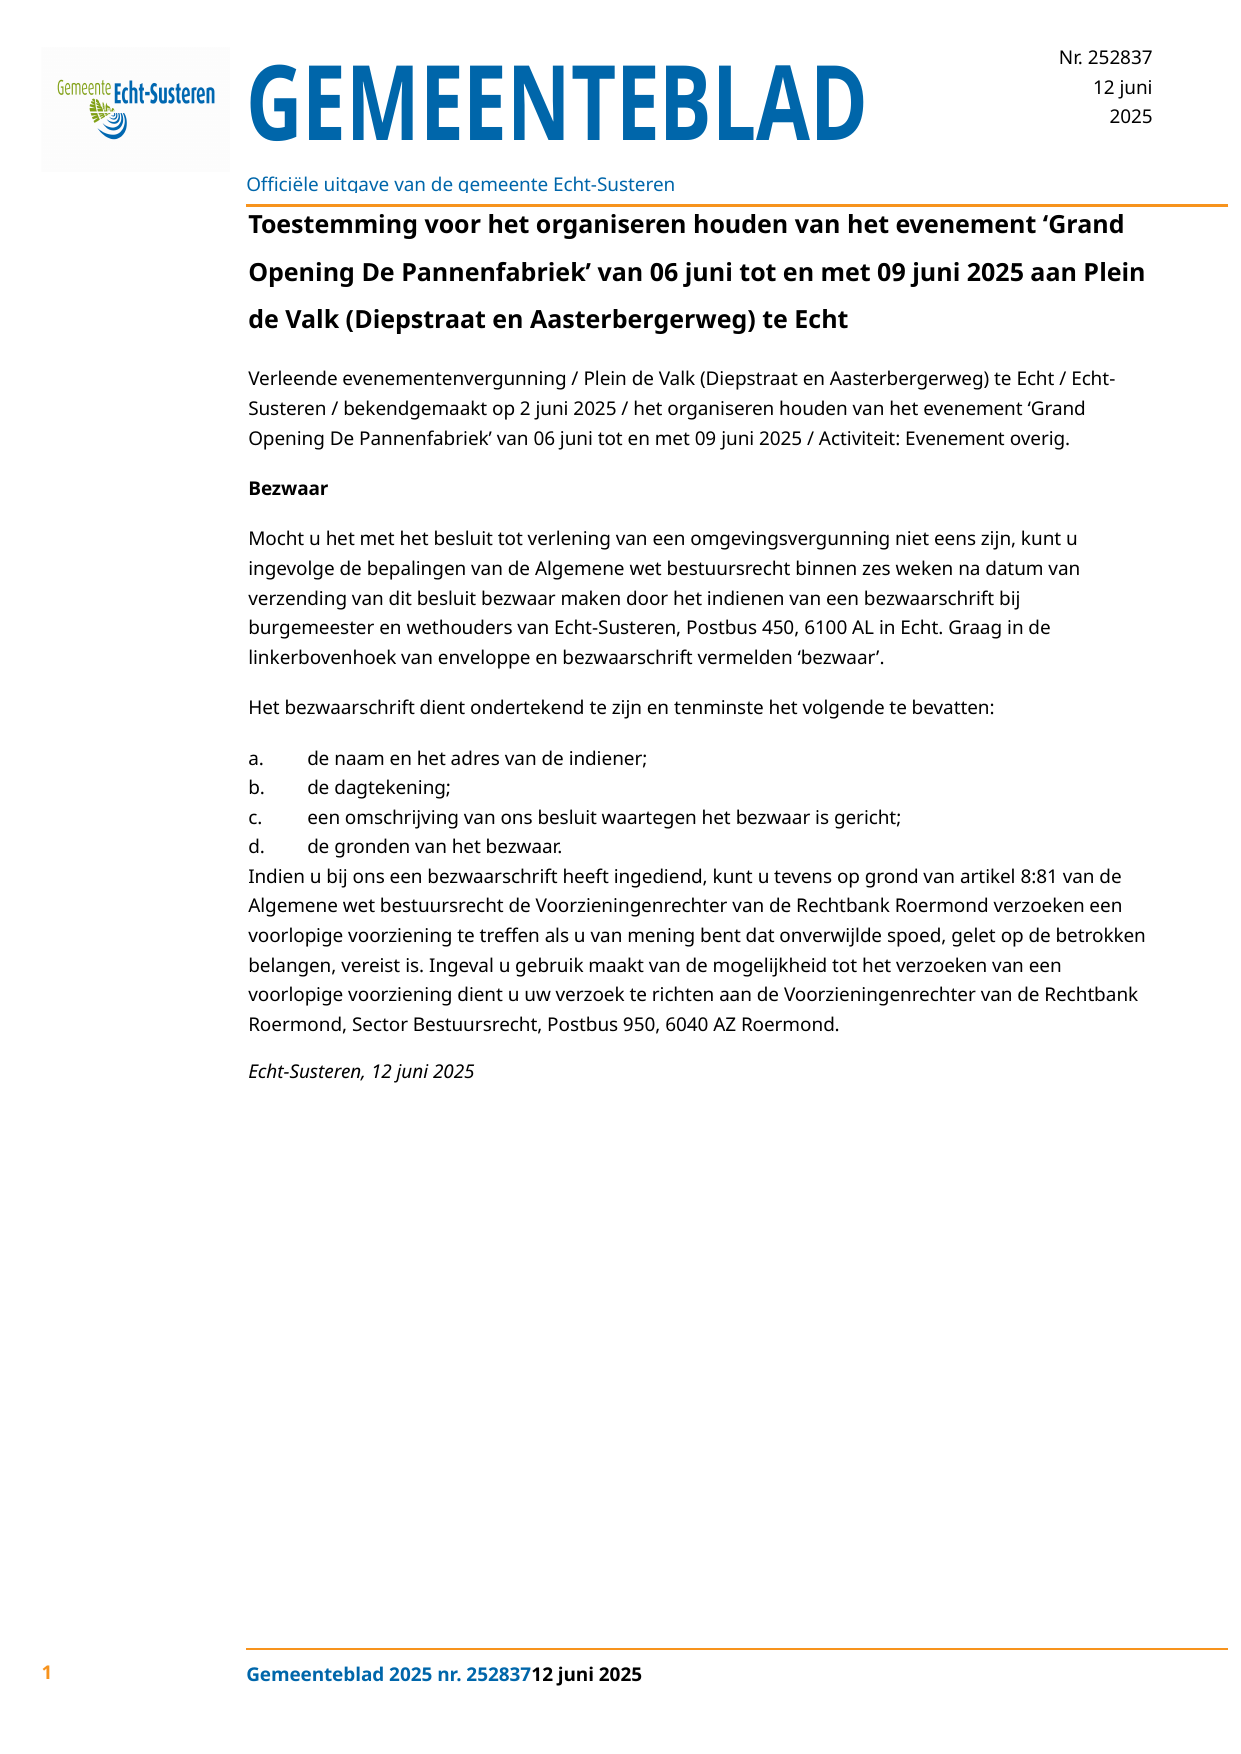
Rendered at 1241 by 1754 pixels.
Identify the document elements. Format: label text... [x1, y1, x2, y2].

text Mocht u het met het besluit tot verlening van een omgevingsvergunning niet eens zijn, kunt u ingevolge de bepalingen van de Algemene wet bestuursrecht binnen zes weken na datum van verzending van dit besluit bezwaar maken door het indienen van een bezwaarschrift bij burgemeester en wethouders van Echt-Susteren, Postbus 450, 6100 AL in Echt. Graag in de linkerbovenhoek van enveloppe en bezwaarschrift vermelden ‘bezwaar’. [248, 526, 1152, 669]
list een omschrijving van ons besluit waartegen het bezwaar is gericht; [248, 804, 1152, 829]
text Toestemming voor het organiseren houden van het evenement ‘Grand Opening De Pannenfabriek’ van 06 juni tot en met 09 juni 2025 aan Plein de Valk (Diepstraat en Aasterbergerweg) te Echt [248, 207, 1152, 336]
text Indien u bij ons een bezwaarschrift heeft ingediend, kunt u tevens op grond van artikel 8:81 van de Algemene wet bestuursrecht de Voorzieningenrechter van de Rechtbank Roermond verzoeken een voorlopige voorziening te treffen als u van mening bent dat onverwijlde spoed, gelet op de betrokken belangen, vereist is. Ingeval u gebruik maakt van de mogelijkheid tot het verzoeken van een voorlopige voorziening dient u uw verzoek te richten aan de Voorzieningenrechter van de Rechtbank Roermond, Sector Bestuursrecht, Postbus 950, 6040 AZ Roermond. [248, 863, 1152, 1037]
text Bezwaar [248, 475, 1152, 501]
text Echt-Susteren, 12 juni 2025 [248, 1059, 1152, 1084]
text Het bezwaarschrift dient ondertekend te zijn en tenminste het volgende te bevatten: [248, 694, 1152, 720]
text Verleende evenementenvergunning / Plein de Valk (Diepstraat en Aasterbergerweg) te Echt / Echt-Susteren / bekendgemaakt op 2 juni 2025 / het organiseren houden van het evenement ‘Grand Opening De Pannenfabriek’ van 06 juni tot en met 09 juni 2025 / Activiteit: Evenement overig. [248, 366, 1152, 450]
picture [41, 47, 231, 172]
list de naam en het adres van de indiener; [248, 745, 1152, 770]
list de gronden van het bezwaar. [248, 833, 1152, 859]
list de dagtekening; [248, 774, 1152, 800]
